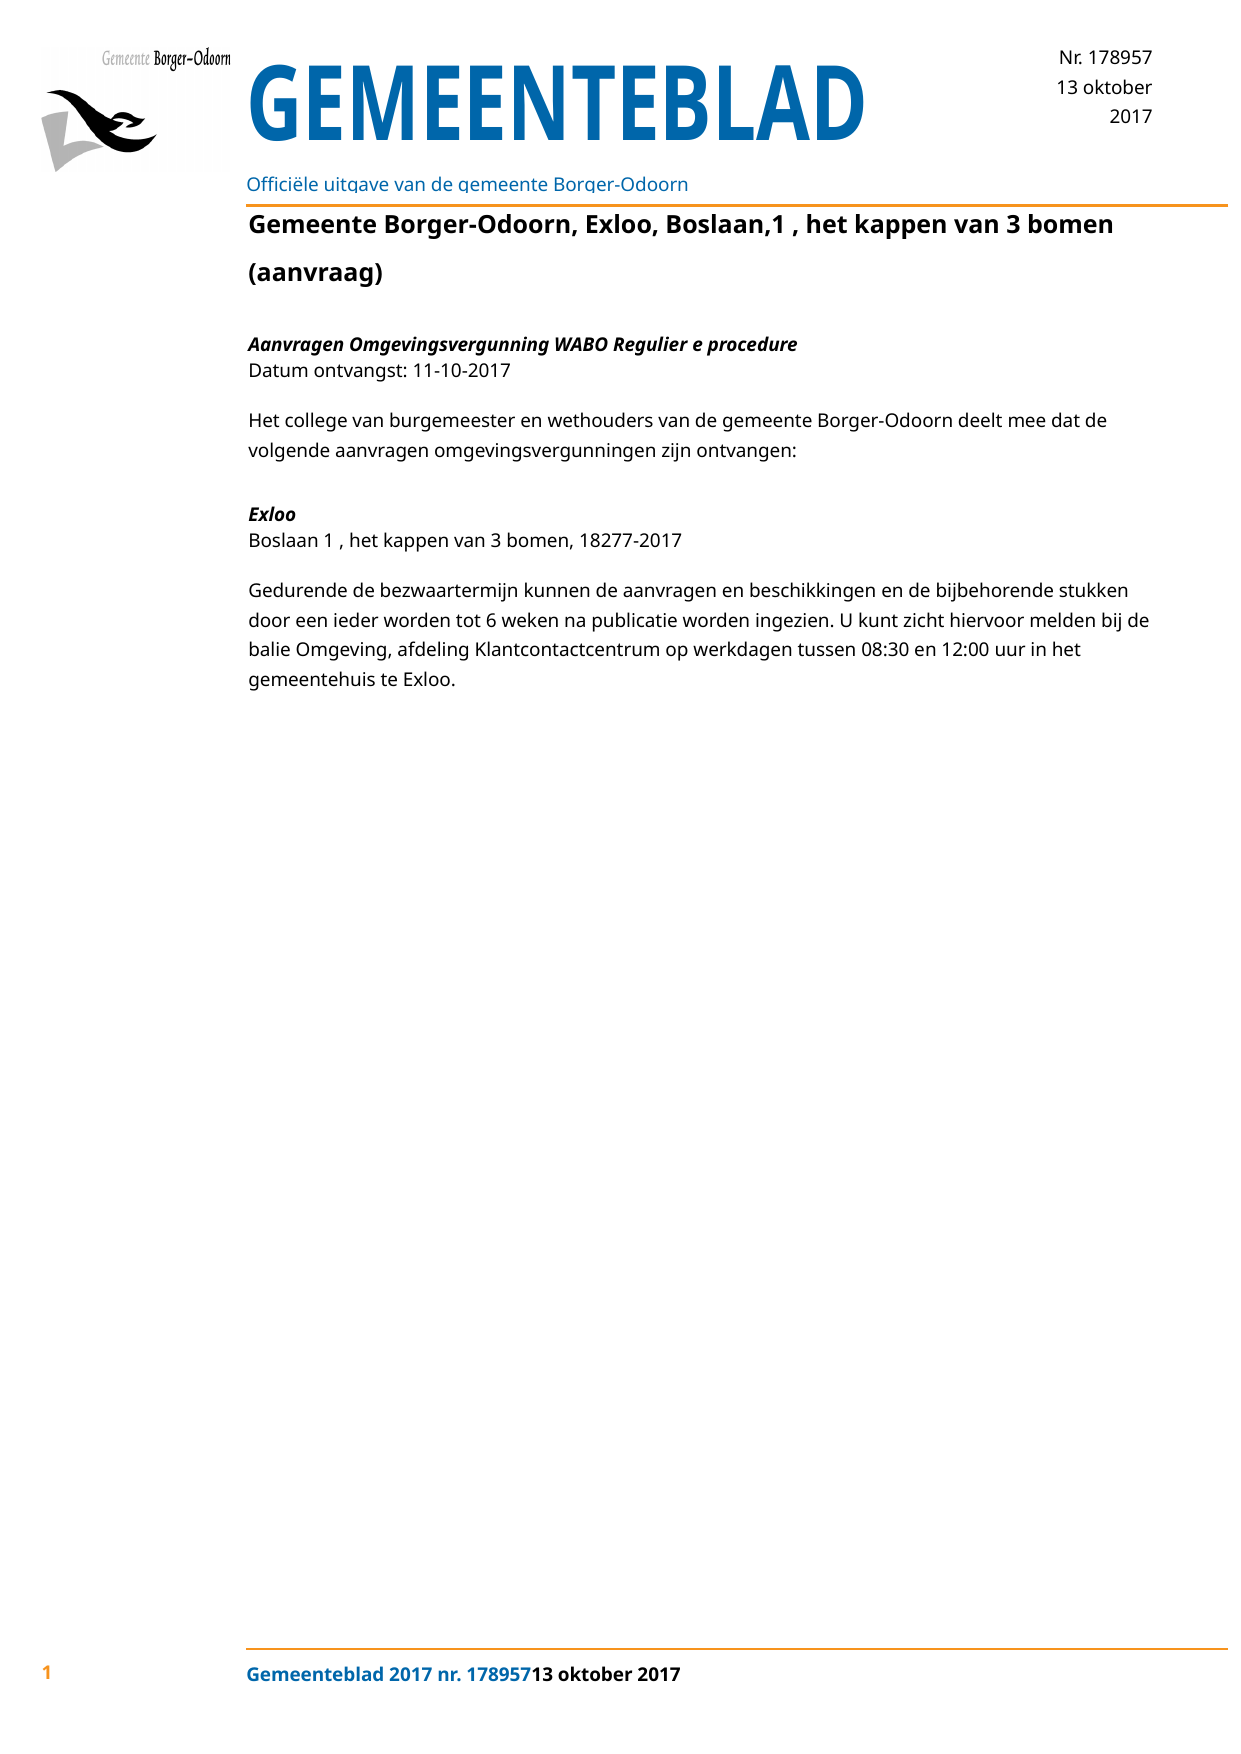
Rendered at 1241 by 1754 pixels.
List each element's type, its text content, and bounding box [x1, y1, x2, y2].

text Exloo [248, 501, 1152, 527]
text Gedurende de bezwaartermijn kunnen de aanvragen en beschikkingen en de bijbehorende stukken door een ieder worden tot 6 weken na publicatie worden ingezien. U kunt zicht hiervoor melden bij de balie Omgeving, afdeling Klantcontactcentrum op werkdagen tussen 08:30 en 12:00 uur in het gemeentehuis te Exloo. [248, 577, 1152, 692]
text Aanvragen Omgevingsvergunning WABO Regulier e procedure [248, 331, 1152, 357]
text Het college van burgemeester en wethouders van de gemeente Borger-Odoorn deelt mee dat de volgende aanvragen omgevingsvergunningen zijn ontvangen: [248, 408, 1152, 463]
text Gemeente Borger-Odoorn, Exloo, Boslaan,1 , het kappen van 3 bomen (aanvraag) [248, 207, 1152, 288]
text Boslaan 1 , het kappen van 3 bomen, 18277-2017 [248, 527, 1152, 553]
text Datum ontvangst: 11-10-2017 [248, 357, 1152, 383]
picture [41, 47, 231, 172]
